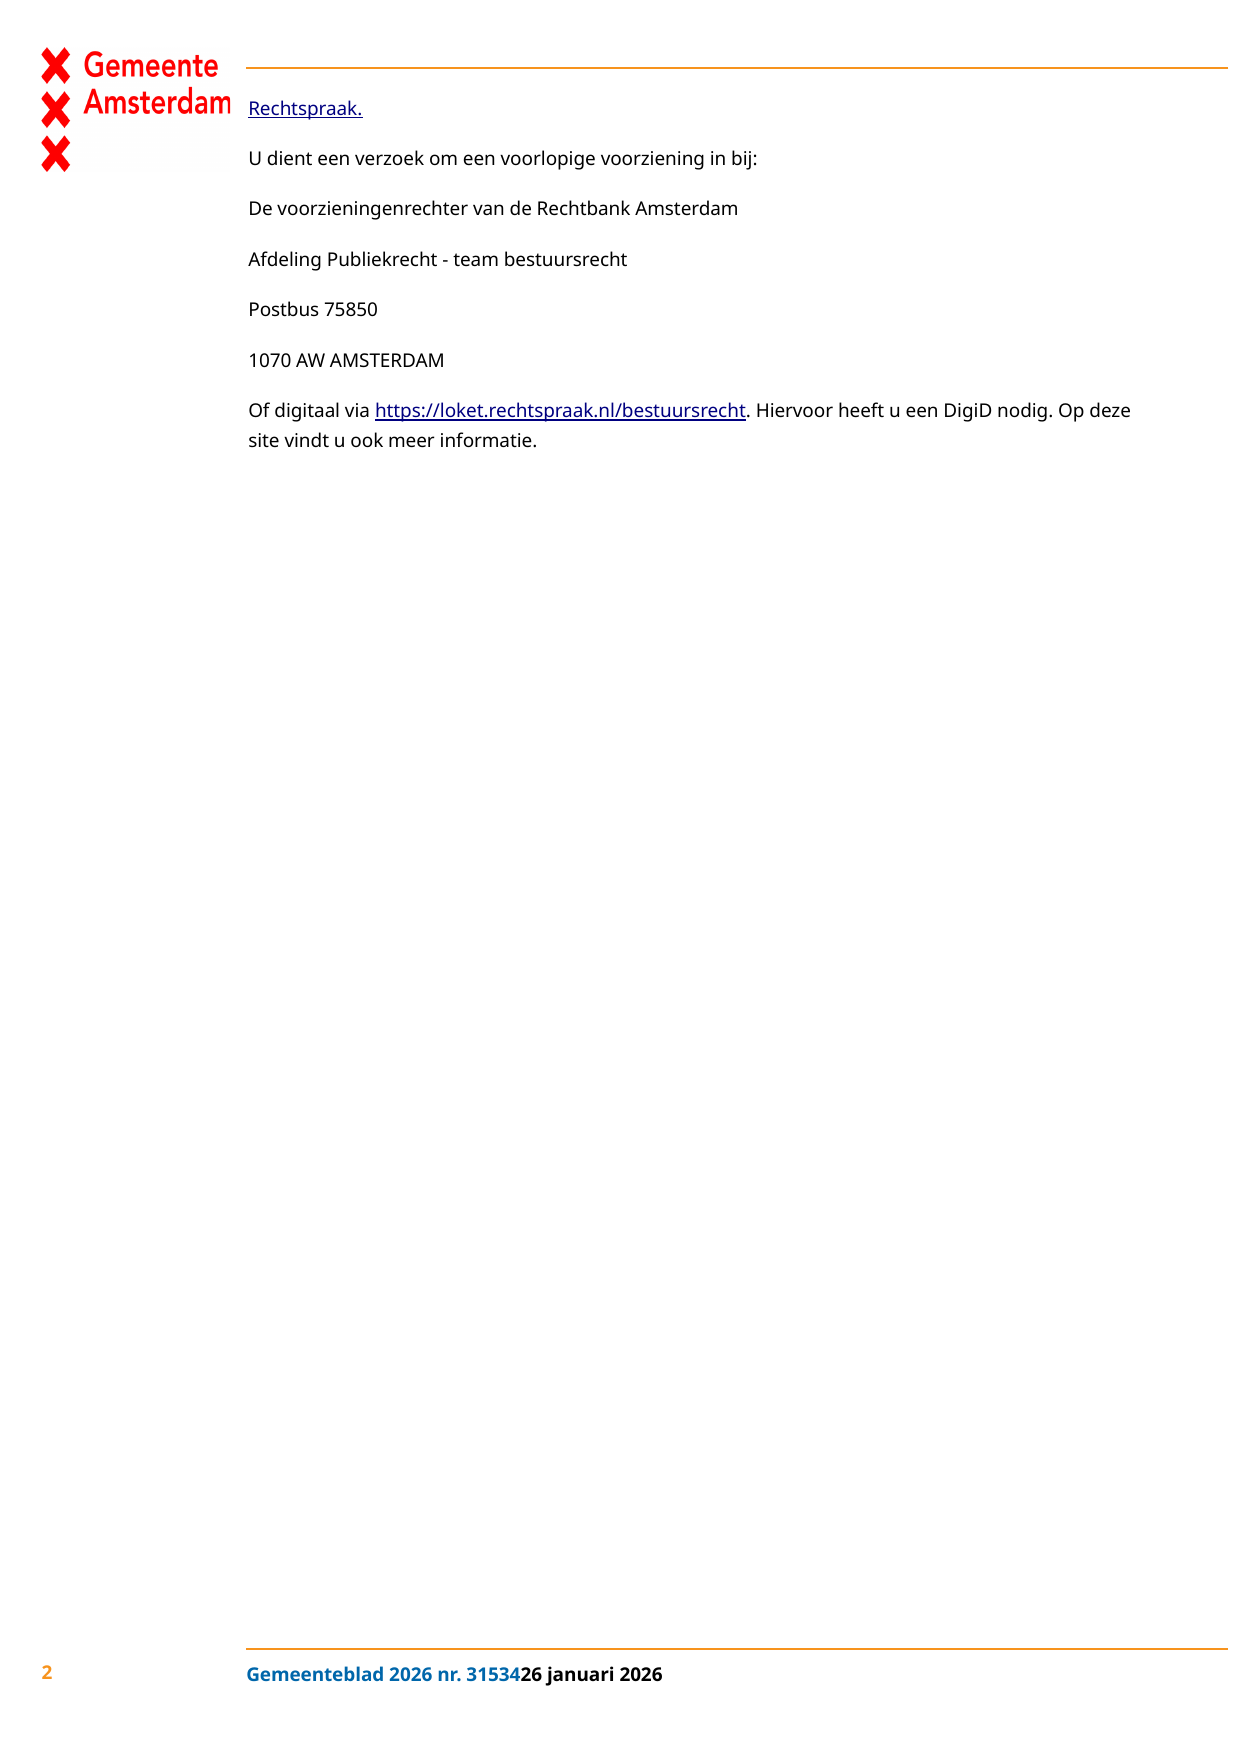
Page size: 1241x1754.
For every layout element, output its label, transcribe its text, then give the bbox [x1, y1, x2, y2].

text Postbus 75850 [248, 296, 1152, 322]
text Afdeling Publiekrecht - team bestuursrecht [248, 246, 1152, 272]
picture [41, 47, 231, 172]
text De voorzieningenrechter van de Rechtbank Amsterdam [248, 196, 1152, 221]
text Rechtspraak. [248, 95, 1152, 121]
text U dient een verzoek om een voorlopige voorziening in bij: [248, 145, 1152, 171]
text Of digitaal via https://loket.rechtspraak.nl/bestuursrecht. Hiervoor heeft u een DigiD nodig. Op deze site vindt u ook meer informatie. [248, 397, 1152, 453]
text 1070 AW AMSTERDAM [248, 347, 1152, 373]
